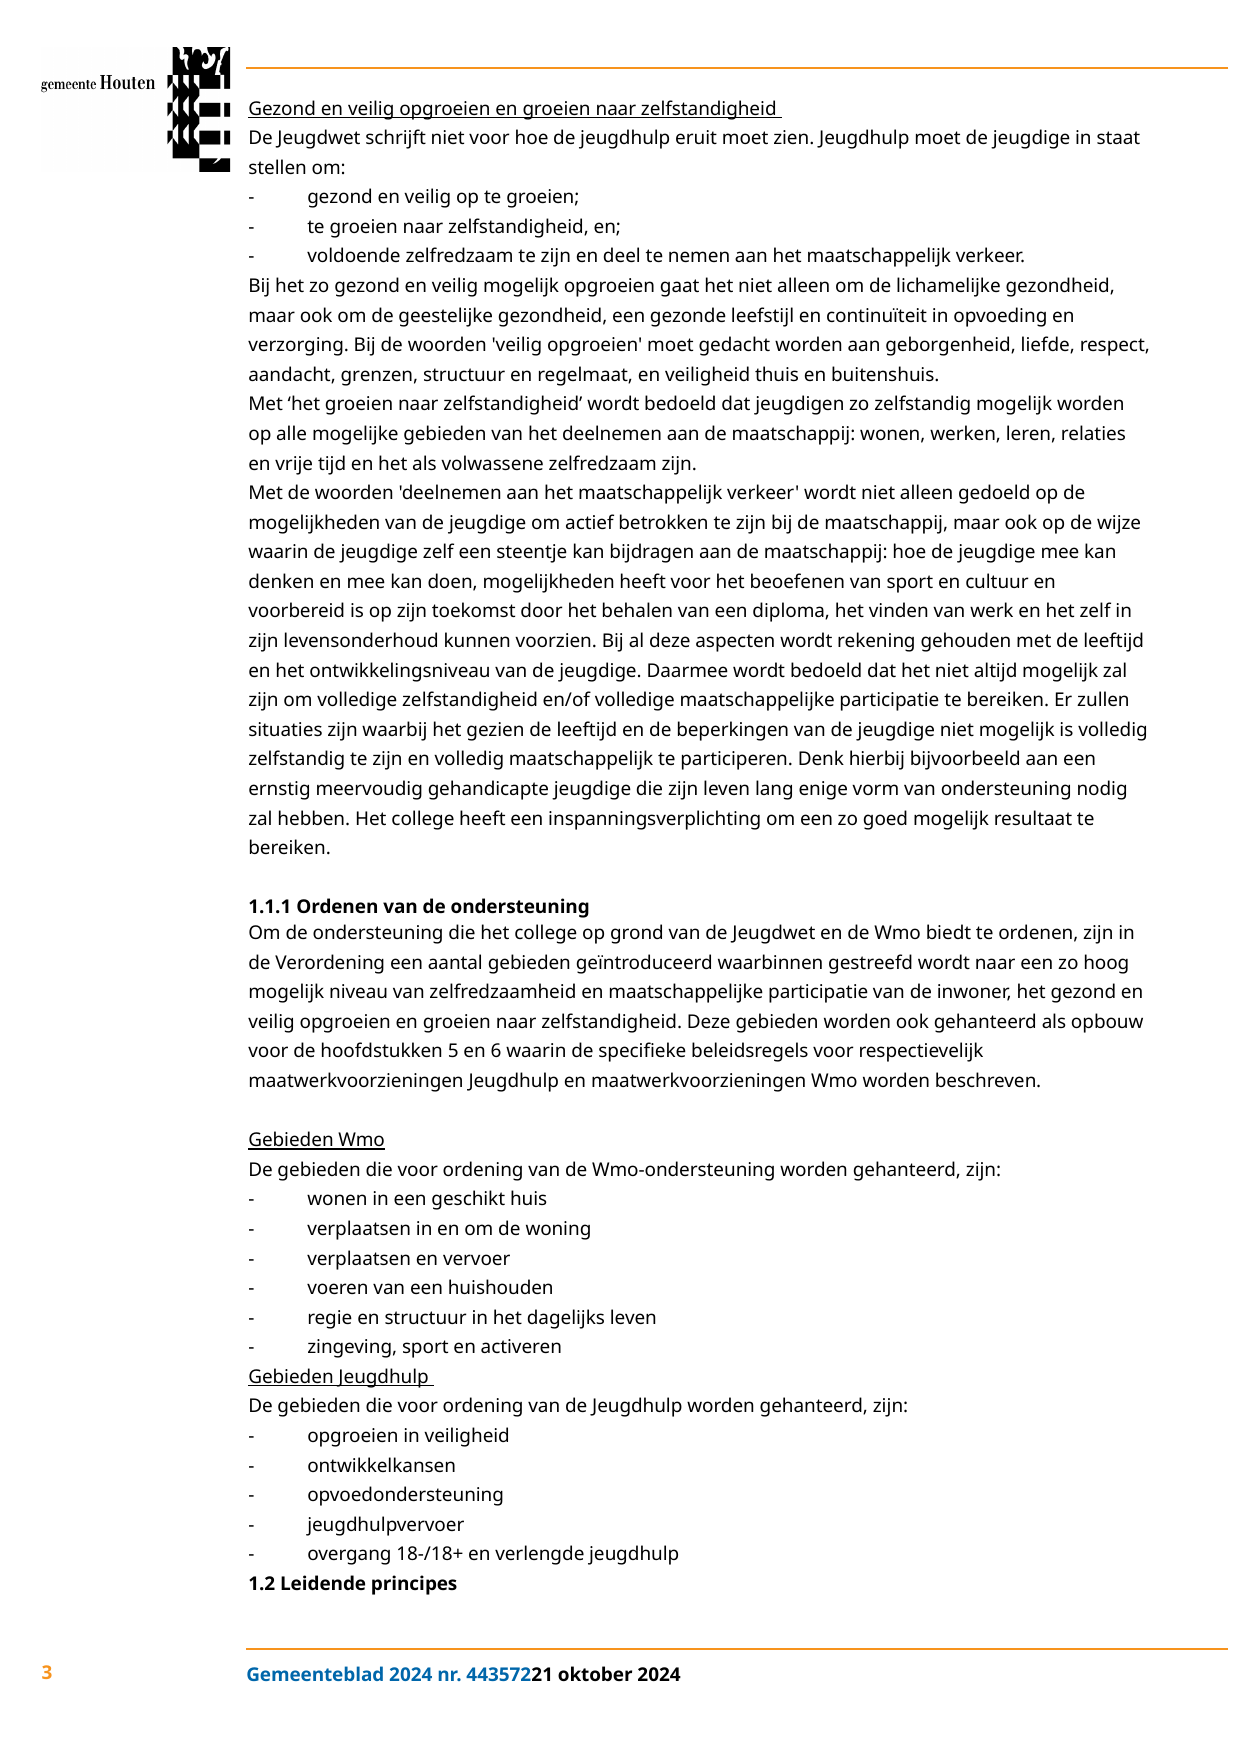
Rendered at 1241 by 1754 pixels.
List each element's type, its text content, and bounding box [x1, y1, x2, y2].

list voldoende zelfredzaam te zijn en deel te nemen aan het maatschappelijk verkeer. [248, 243, 1152, 268]
text Gebieden Wmo [248, 1126, 1152, 1152]
text De Jeugdwet schrijft niet voor hoe de jeugdhulp eruit moet zien. Jeugdhulp moet de jeugdige in staat stellen om: [248, 124, 1152, 180]
text Om de ondersteuning die het college op grond van de Jeugdwet en de Wmo biedt te ordenen, zijn in de Verordening een aantal gebieden geïntroduceerd waarbinnen gestreefd wordt naar een zo hoog mogelijk niveau van zelfredzaamheid en maatschappelijke participatie van de inwoner, het gezond en veilig opgroeien en groeien naar zelfstandigheid. Deze gebieden worden ook gehanteerd als opbouw voor de hoofdstukken 5 en 6 waarin de specifieke beleidsregels voor respectievelijk maatwerkvoorzieningen Jeugdhulp en maatwerkvoorzieningen Wmo worden beschreven. [248, 919, 1152, 1093]
list voeren van een huishouden [248, 1274, 1152, 1300]
list verplaatsen in en om de woning [248, 1215, 1152, 1241]
list wonen in een geschikt huis [248, 1186, 1152, 1211]
text Met de woorden 'deelnemen aan het maatschappelijk verkeer' wordt niet alleen gedoeld op de mogelijkheden van de jeugdige om actief betrokken te zijn bij de maatschappij, maar ook op de wijze waarin de jeugdige zelf een steentje kan bijdragen aan de maatschappij: hoe de jeugdige mee kan denken en mee kan doen, mogelijkheden heeft voor het beoefenen van sport en cultuur en voorbereid is op zijn toekomst door het behalen van een diploma, het vinden van werk en het zelf in zijn levensonderhoud kunnen voorzien. Bij al deze aspecten wordt rekening gehouden met de leeftijd en het ontwikkelingsniveau van de jeugdige. Daarmee wordt bedoeld dat het niet altijd mogelijk zal zijn om volledige zelfstandigheid en/of volledige maatschappelijke participatie te bereiken. Er zullen situaties zijn waarbij het gezien de leeftijd en de beperkingen van de jeugdige niet mogelijk is volledig zelfstandig te zijn en volledig maatschappelijk te participeren. Denk hierbij bijvoorbeeld aan een ernstig meervoudig gehandicapte jeugdige die zijn leven lang enige vorm van ondersteuning nodig zal hebben. Het college heeft een inspanningsverplichting om een zo goed mogelijk resultaat te bereiken. [248, 479, 1152, 860]
list ontwikkelkansen [248, 1452, 1152, 1477]
text De gebieden die voor ordening van de Wmo-ondersteuning worden gehanteerd, zijn: [248, 1156, 1152, 1182]
text Gezond en veilig opgroeien en groeien naar zelfstandigheid [248, 95, 1152, 121]
list te groeien naar zelfstandigheid, en; [248, 213, 1152, 239]
text Bij het zo gezond en veilig mogelijk opgroeien gaat het niet alleen om de lichamelijke gezondheid, maar ook om de geestelijke gezondheid, een gezonde leefstijl en continuïteit in opvoeding en verzorging. Bij de woorden 'veilig opgroeien' moet gedacht worden aan geborgenheid, liefde, respect, aandacht, grenzen, structuur en regelmaat, en veiligheid thuis en buitenshuis. [248, 272, 1152, 387]
picture [41, 47, 231, 172]
text 1.1.1 Ordenen van de ondersteuning [248, 893, 1152, 919]
list zingeving, sport en activeren [248, 1333, 1152, 1359]
text Gebieden Jeugdhulp [248, 1363, 1152, 1389]
list verplaatsen en vervoer [248, 1245, 1152, 1270]
list gezond en veilig op te groeien; [248, 183, 1152, 209]
text Met ‘het groeien naar zelfstandigheid’ wordt bedoeld dat jeugdigen zo zelfstandig mogelijk worden op alle mogelijke gebieden van het deelnemen aan de maatschappij: wonen, werken, leren, relaties en vrije tijd en het als volwassene zelfredzaam zijn. [248, 391, 1152, 476]
text De gebieden die voor ordening van de Jeugdhulp worden gehanteerd, zijn: [248, 1393, 1152, 1418]
list regie en structuur in het dagelijks leven [248, 1304, 1152, 1329]
list overgang 18-/18+ en verlengde jeugdhulp [248, 1541, 1152, 1566]
text 1.2 Leidende principes [248, 1570, 1152, 1596]
list jeugdhulpvervoer [248, 1511, 1152, 1537]
list opgroeien in veiligheid [248, 1422, 1152, 1448]
list opvoedondersteuning [248, 1481, 1152, 1507]
